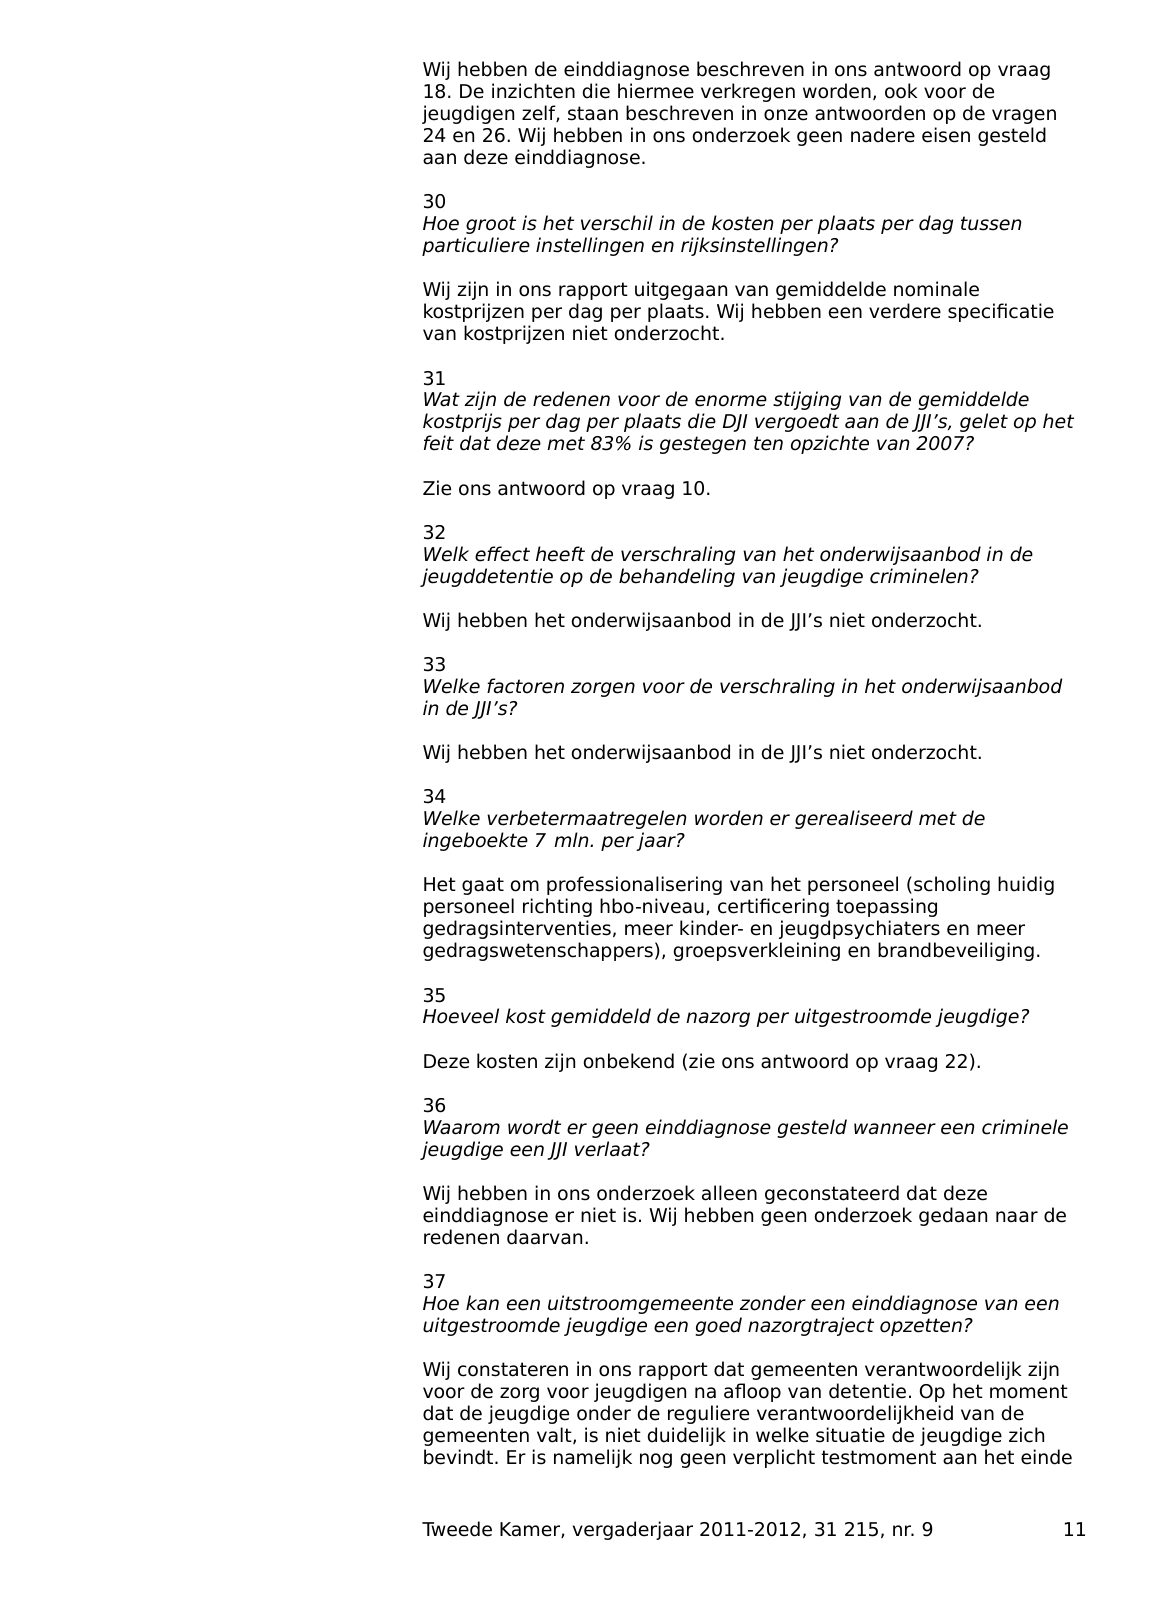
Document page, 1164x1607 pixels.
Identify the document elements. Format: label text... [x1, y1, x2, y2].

text Hoeveel kost gemiddeld de nazorg per uitgestroomde jeugdige? [422, 1006, 1087, 1028]
text 34 [422, 786, 1087, 808]
text Wat zijn de redenen voor de enorme stijging van de gemiddelde kostprijs per dag per plaats die DJI vergoedt aan de JJI’s, gelet op het feit dat deze met 83% is gestegen ten opzichte van 2007? [422, 389, 1087, 455]
text 37 [422, 1271, 1087, 1293]
text 36 [422, 1095, 1087, 1117]
text 31 [422, 367, 1087, 389]
text Welk effect heeft de verschraling van het onderwijsaanbod in de jeugddetentie op de behandeling van jeugdige criminelen? [422, 544, 1087, 588]
text Welke verbetermaatregelen worden er gerealiseerd met de ingeboekte 7 mln. per jaar? [422, 808, 1087, 852]
text Waarom wordt er geen einddiagnose gesteld wanneer een criminele jeugdige een JJI verlaat? [422, 1117, 1087, 1161]
text Wij zijn in ons rapport uitgegaan van gemiddelde nominale kostprijzen per dag per plaats. Wij hebben een verdere specificatie van kostprijzen niet onderzocht. [422, 279, 1087, 345]
text Wij constateren in ons rapport dat gemeenten verantwoordelijk zijn voor de zorg voor jeugdigen na afloop van detentie. Op het moment dat de jeugdige onder de reguliere verantwoordelijkheid van de gemeenten valt, is niet duidelijk in welke situatie de jeugdige zich bevindt. Er is namelijk nog geen verplicht testmoment aan het einde [422, 1359, 1087, 1469]
text 35 [422, 984, 1087, 1006]
text Hoe groot is het verschil in de kosten per plaats per dag tussen particuliere instellingen en rijksinstellingen? [422, 213, 1087, 257]
text Welke factoren zorgen voor de verschraling in het onderwijsaanbod in de JJI’s? [422, 676, 1087, 720]
text Hoe kan een uitstroomgemeente zonder een einddiagnose van een uitgestroomde jeugdige een goed nazorgtraject opzetten? [422, 1293, 1087, 1337]
text Het gaat om professionalisering van het personeel (scholing huidig personeel richting hbo-niveau, certificering toepassing gedragsinterventies, meer kinder- en jeugdpsychiaters en meer gedragswetenschappers), groepsverkleining en brandbeveiliging. [422, 874, 1087, 962]
text 32 [422, 522, 1087, 544]
text Wij hebben het onderwijsaanbod in de JJI’s niet onderzocht. [422, 742, 1087, 764]
text Wij hebben de einddiagnose beschreven in ons antwoord op vraag 18. De inzichten die hiermee verkregen worden, ook voor de jeugdigen zelf, staan beschreven in onze antwoorden op de vragen 24 en 26. Wij hebben in ons onderzoek geen nadere eisen gesteld aan deze einddiagnose. [422, 59, 1087, 169]
text Deze kosten zijn onbekend (zie ons antwoord op vraag 22). [422, 1051, 1087, 1073]
text Wij hebben het onderwijsaanbod in de JJI’s niet onderzocht. [422, 610, 1087, 632]
text 33 [422, 654, 1087, 676]
text Wij hebben in ons onderzoek alleen geconstateerd dat deze einddiagnose er niet is. Wij hebben geen onderzoek gedaan naar de redenen daarvan. [422, 1183, 1087, 1249]
text Zie ons antwoord op vraag 10. [422, 477, 1087, 499]
text 30 [422, 191, 1087, 213]
